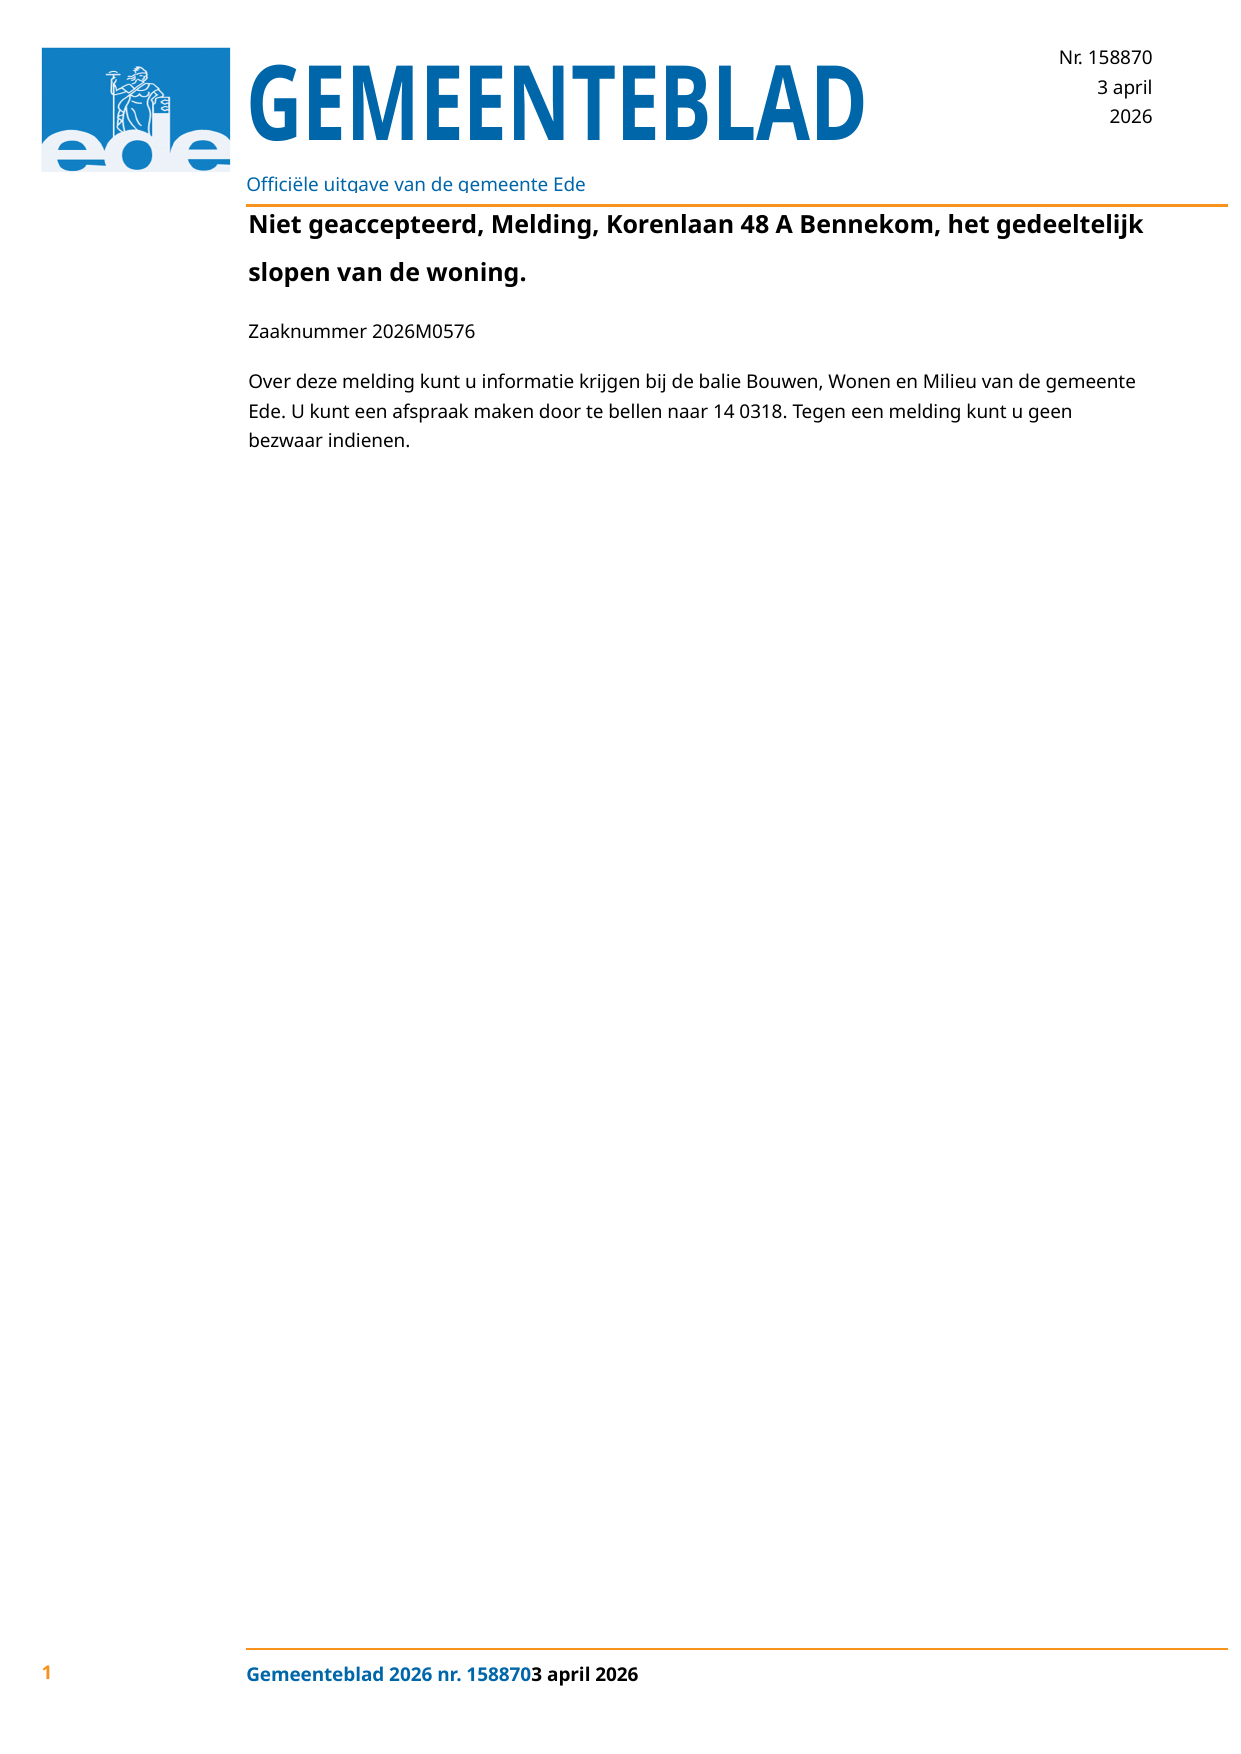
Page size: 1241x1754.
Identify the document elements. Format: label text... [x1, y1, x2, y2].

picture [41, 47, 231, 172]
text Niet geaccepteerd, Melding, Korenlaan 48 A Bennekom, het gedeeltelijk slopen van de woning. [248, 207, 1152, 288]
text Zaaknummer 2026M0576 [248, 318, 1152, 344]
text Over deze melding kunt u informatie krijgen bij de balie Bouwen, Wonen en Milieu van de gemeente Ede. U kunt een afspraak maken door te bellen naar 14 0318. Tegen een melding kunt u geen bezwaar indienen. [248, 368, 1152, 453]
